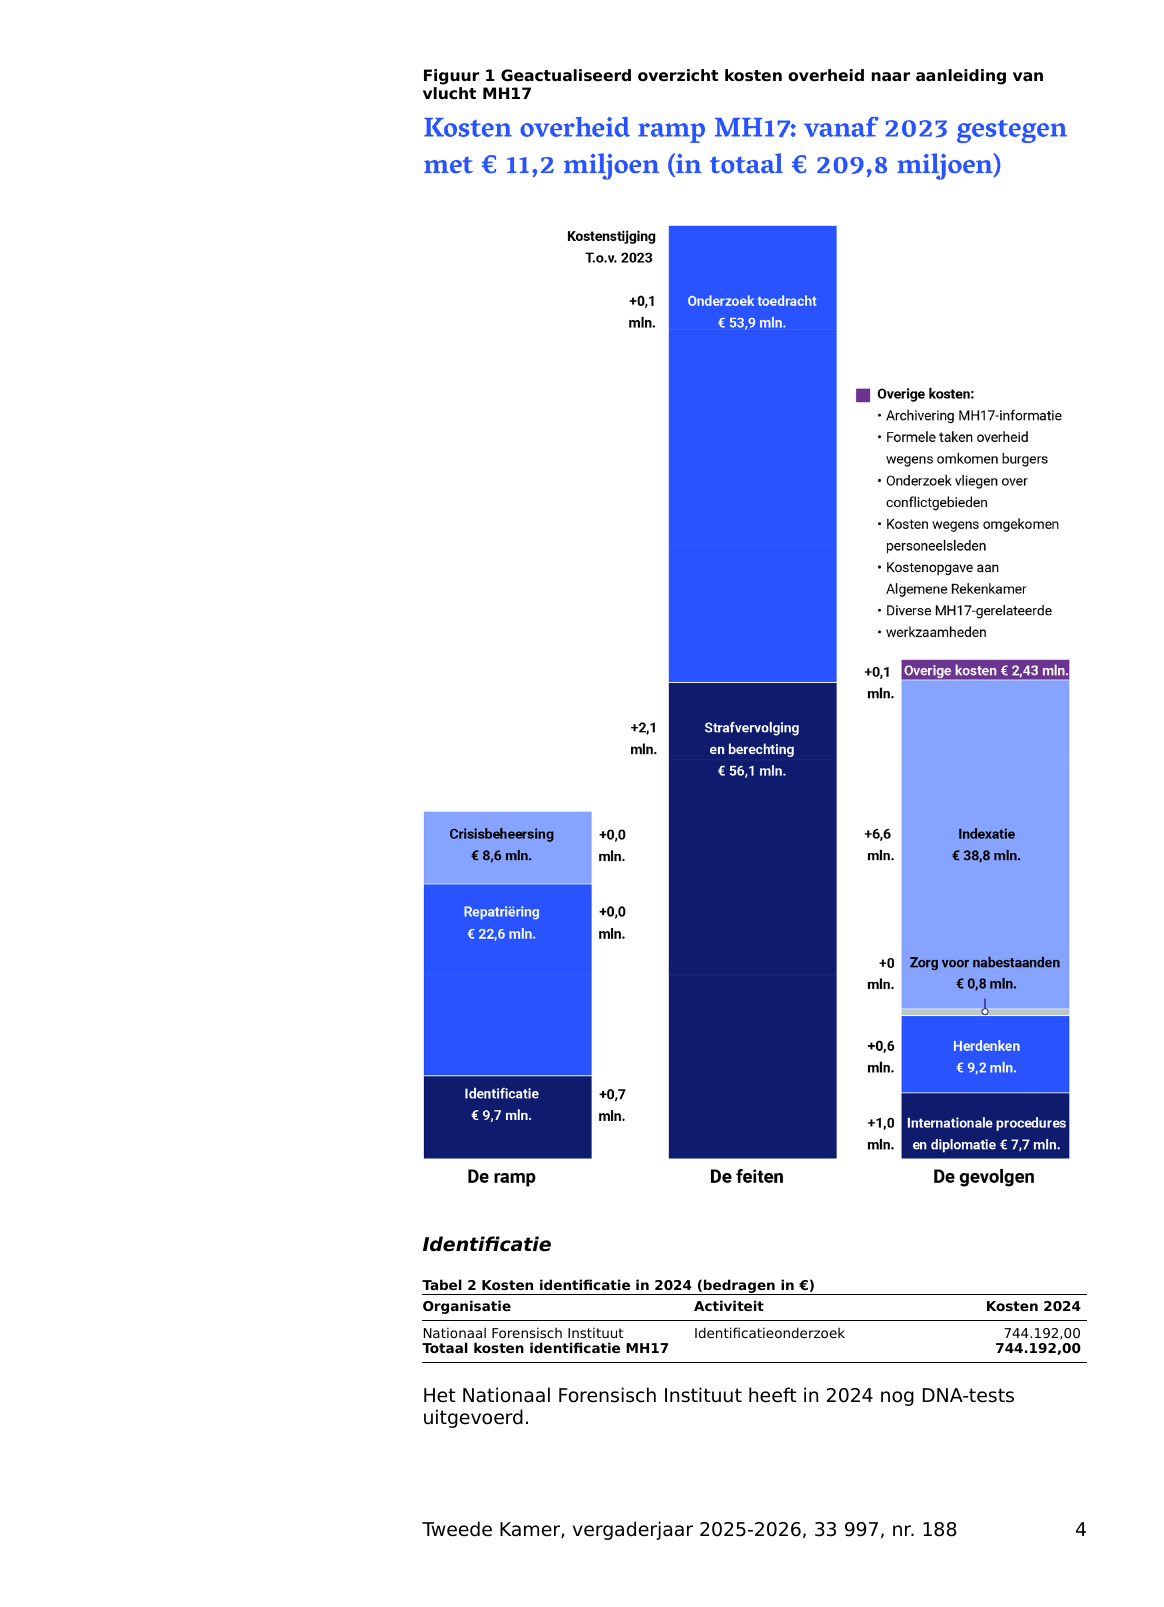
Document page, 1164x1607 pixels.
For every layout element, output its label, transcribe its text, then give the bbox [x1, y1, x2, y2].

table_cell Kosten 2024 [954, 1295, 1087, 1320]
table_cell Activiteit [688, 1295, 954, 1320]
table_cell Totaal kosten identificatie MH17 [422, 1341, 954, 1362]
table_cell Organisatie [422, 1295, 688, 1320]
text Het Nationaal Forensisch Instituut heeft in 2024 nog DNA-tests uitgevoerd. [422, 1385, 1087, 1429]
subtitle Identificatie [422, 1234, 1087, 1256]
table_cell Nationaal Forensisch Instituut [422, 1321, 688, 1341]
picture [422, 115, 1072, 1190]
table_cell Identificatieonderzoek [688, 1321, 954, 1341]
table_cell 744.192,00 [954, 1341, 1087, 1362]
table_cell 744.192,00 [954, 1321, 1087, 1341]
table_header Tabel 2 Kosten identificatie in 2024 (bedragen in €) [422, 1278, 1087, 1293]
text Figuur 1 Geactualiseerd overzicht kosten overheid naar aanleiding van vlucht MH17 [422, 67, 1072, 103]
